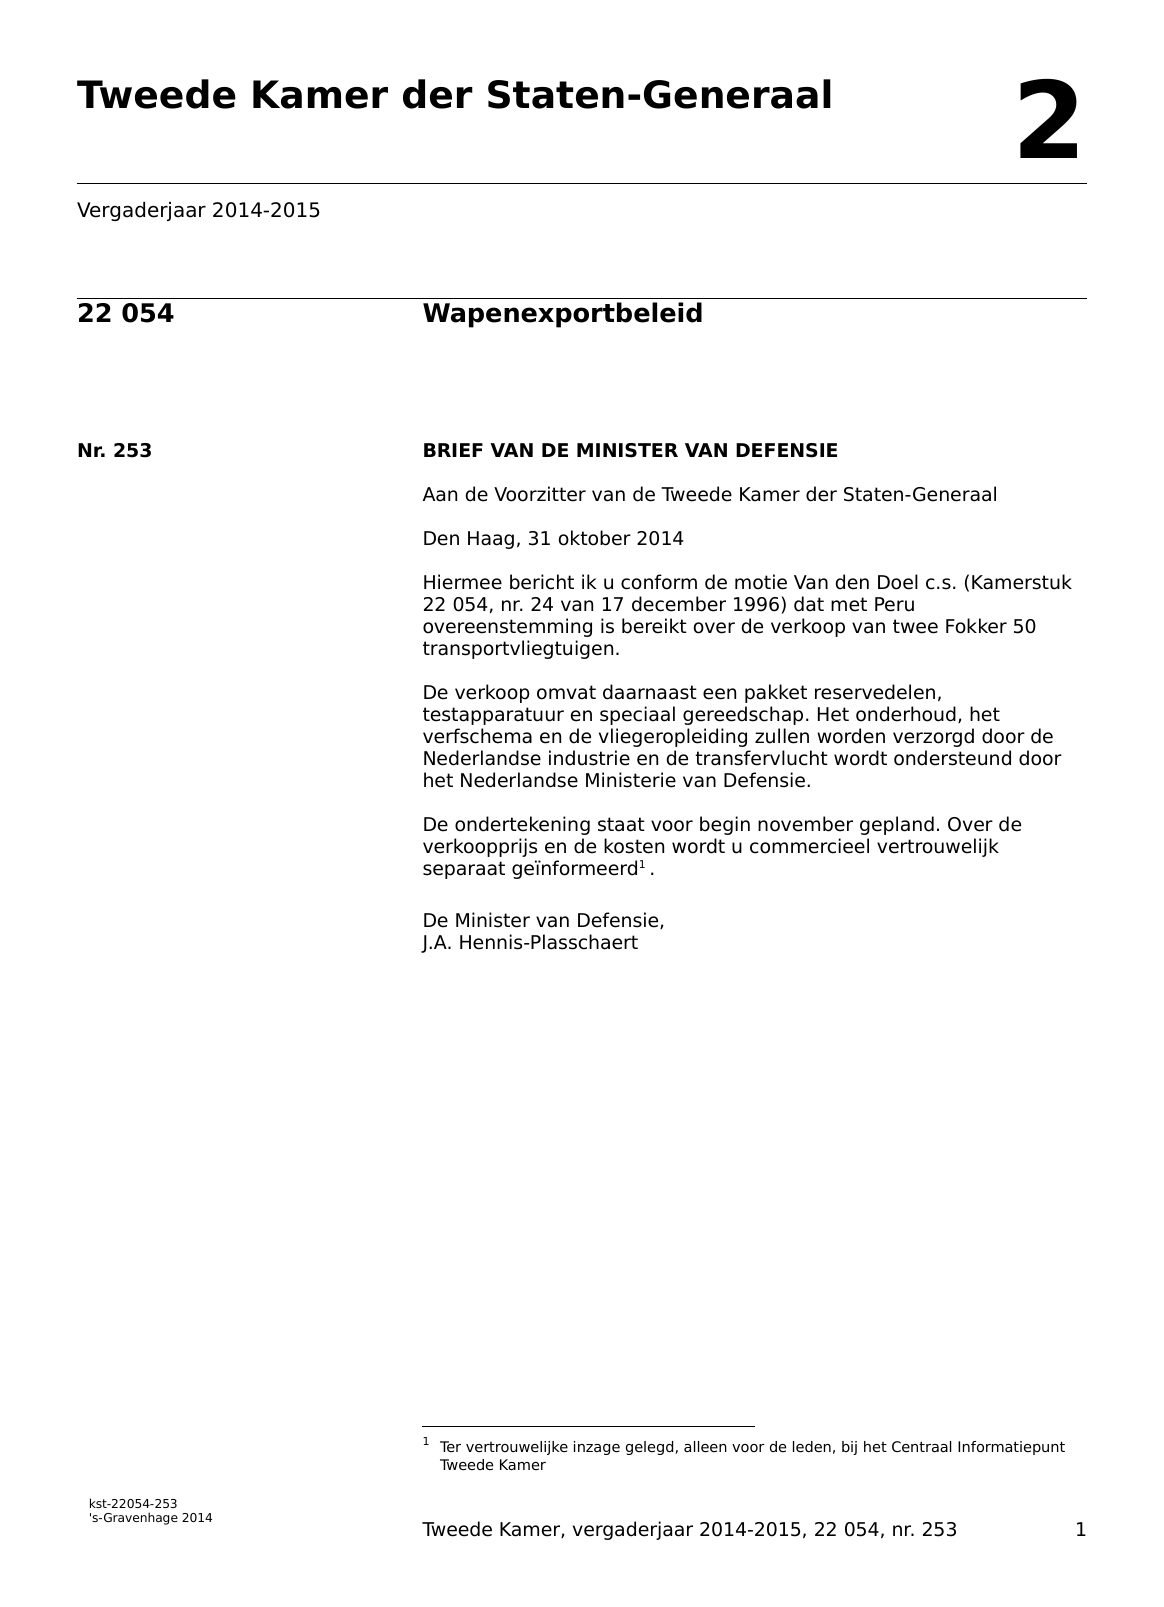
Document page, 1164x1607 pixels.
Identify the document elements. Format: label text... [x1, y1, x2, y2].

text Ter vertrouwelijke inzage gelegd, alleen voor de leden, bij het Centraal Informatiepunt Tweede Kamer [422, 1435, 1087, 1474]
text kst-22054-253 [88, 1497, 323, 1511]
table_header Tweede Kamer der Staten-Generaal [77, 59, 886, 183]
subtitle 22 054 Wapenexportbeleid [77, 299, 1087, 329]
text Aan de Voorzitter van de Tweede Kamer der Staten-Generaal [422, 484, 1087, 506]
text De Minister van Defensie, J.A. Hennis-Plasschaert [422, 910, 1087, 954]
text Den Haag, 31 oktober 2014 [422, 528, 1087, 550]
table_header 2 [886, 59, 1087, 183]
text De ondertekening staat voor begin november gepland. Over de verkoopprijs en de kosten wordt u commercieel vertrouwelijk separaat geïnformeerd. [422, 814, 1087, 880]
table_cell Vergaderjaar 2014-2015 [77, 184, 1087, 298]
text De verkoop omvat daarnaast een pakket reservedelen, testapparatuur en speciaal gereedschap. Het onderhoud, het verfschema en de vliegeropleiding zullen worden verzorgd door de Nederlandse industrie en de transfervlucht wordt ondersteund door het Nederlandse Ministerie van Defensie. [422, 682, 1087, 792]
text 's-Gravenhage 2014 [88, 1511, 323, 1525]
text Hiermee bericht ik u conform de motie Van den Doel c.s. (Kamerstuk 22 054, nr. 24 van 17 december 1996) dat met Peru overeenstemming is bereikt over de verkoop van twee Fokker 50 transportvliegtuigen. [422, 572, 1087, 660]
subtitle Nr. 253 BRIEF VAN DE MINISTER VAN DEFENSIE [77, 440, 1087, 462]
